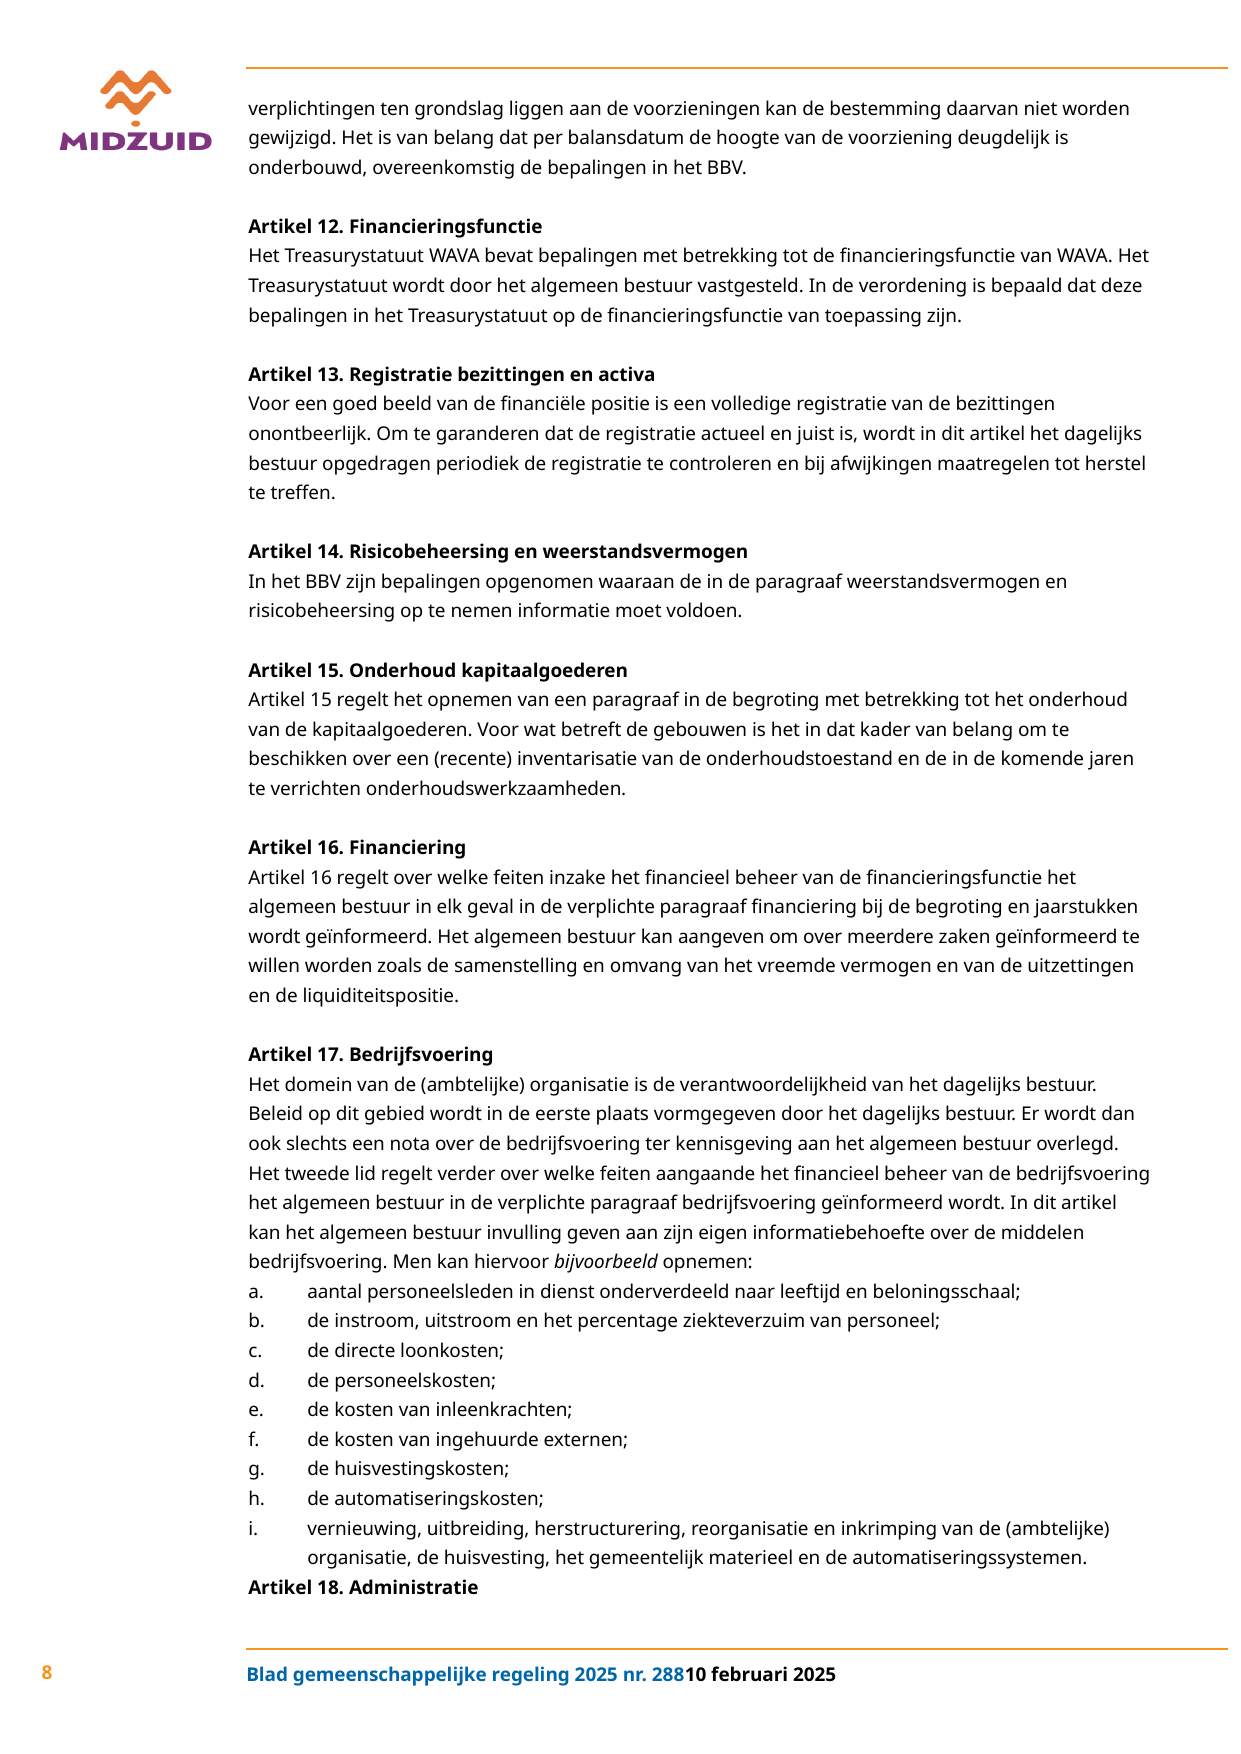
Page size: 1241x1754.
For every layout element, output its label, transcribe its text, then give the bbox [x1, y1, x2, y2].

text Artikel 17. Bedrijfsvoering [248, 1041, 1152, 1067]
text Voor een goed beeld van de financiële positie is een volledige registratie van de bezittingen onontbeerlijk. Om te garanderen dat de registratie actueel en juist is, wordt in dit artikel het dagelijks bestuur opgedragen periodiek de registratie te controleren en bij afwijkingen maatregelen tot herstel te treffen. [248, 391, 1152, 505]
list de automatiseringskosten; [248, 1485, 1152, 1511]
text Artikel 16 regelt over welke feiten inzake het financieel beheer van de financieringsfunctie het algemeen bestuur in elk geval in de verplichte paragraaf financiering bij de begroting en jaarstukken wordt geïnformeerd. Het algemeen bestuur kan aangeven om over meerdere zaken geïnformeerd te willen worden zoals de samenstelling en omvang van het vreemde vermogen en van de uitzettingen en de liquiditeitspositie. [248, 864, 1152, 1008]
list de directe loonkosten; [248, 1337, 1152, 1363]
text Artikel 14. Risicobeheersing en weerstandsvermogen [248, 538, 1152, 564]
list aantal personeelsleden in dienst onderverdeeld naar leeftijd en beloningsschaal; [248, 1278, 1152, 1304]
text verplichtingen ten grondslag liggen aan de voorzieningen kan de bestemming daarvan niet worden gewijzigd. Het is van belang dat per balansdatum de hoogte van de voorziening deugdelijk is onderbouwd, overeenkomstig de bepalingen in het BBV. [248, 95, 1152, 180]
list de kosten van inleenkrachten; [248, 1396, 1152, 1422]
text Artikel 18. Administratie [248, 1574, 1152, 1600]
list de personeelskosten; [248, 1367, 1152, 1393]
text Het Treasurystatuut WAVA bevat bepalingen met betrekking tot de financieringsfunctie van WAVA. Het Treasurystatuut wordt door het algemeen bestuur vastgesteld. In de verordening is bepaald dat deze bepalingen in het Treasurystatuut op de financieringsfunctie van toepassing zijn. [248, 243, 1152, 328]
text Artikel 16. Financiering [248, 834, 1152, 860]
text Artikel 12. Financieringsfunctie [248, 213, 1152, 239]
text In het BBV zijn bepalingen opgenomen waaraan de in de paragraaf weerstandsvermogen en risicobeheersing op te nemen informatie moet voldoen. [248, 568, 1152, 623]
list de kosten van ingehuurde externen; [248, 1426, 1152, 1452]
text Artikel 15 regelt het opnemen van een paragraaf in de begroting met betrekking tot het onderhoud van de kapitaalgoederen. Voor wat betreft de gebouwen is het in dat kader van belang om te beschikken over een (recente) inventarisatie van de onderhoudstoestand en de in de komende jaren te verrichten onderhoudswerkzaamheden. [248, 686, 1152, 801]
list vernieuwing, uitbreiding, herstructurering, reorganisatie en inkrimping van de (ambtelijke) organisatie, de huisvesting, het gemeentelijk materieel en de automatiseringssystemen. [248, 1515, 1152, 1570]
text Het domein van de (ambtelijke) organisatie is de verantwoordelijkheid van het dagelijks bestuur. Beleid op dit gebied wordt in de eerste plaats vormgegeven door het dagelijks bestuur. Er wordt dan ook slechts een nota over de bedrijfsvoering ter kennisgeving aan het algemeen bestuur overlegd. Het tweede lid regelt verder over welke feiten aangaande het financieel beheer van de bedrijfsvoering het algemeen bestuur in de verplichte paragraaf bedrijfsvoering geïnformeerd wordt. In dit artikel kan het algemeen bestuur invulling geven aan zijn eigen informatiebehoefte over de middelen bedrijfsvoering. Men kan hiervoor bijvoorbeeld opnemen: [248, 1071, 1152, 1274]
list de instroom, uitstroom en het percentage ziekteverzuim van personeel; [248, 1308, 1152, 1333]
text Artikel 15. Onderhoud kapitaalgoederen [248, 657, 1152, 683]
picture [41, 47, 231, 172]
text Artikel 13. Registratie bezittingen en activa [248, 361, 1152, 387]
list de huisvestingskosten; [248, 1456, 1152, 1481]
